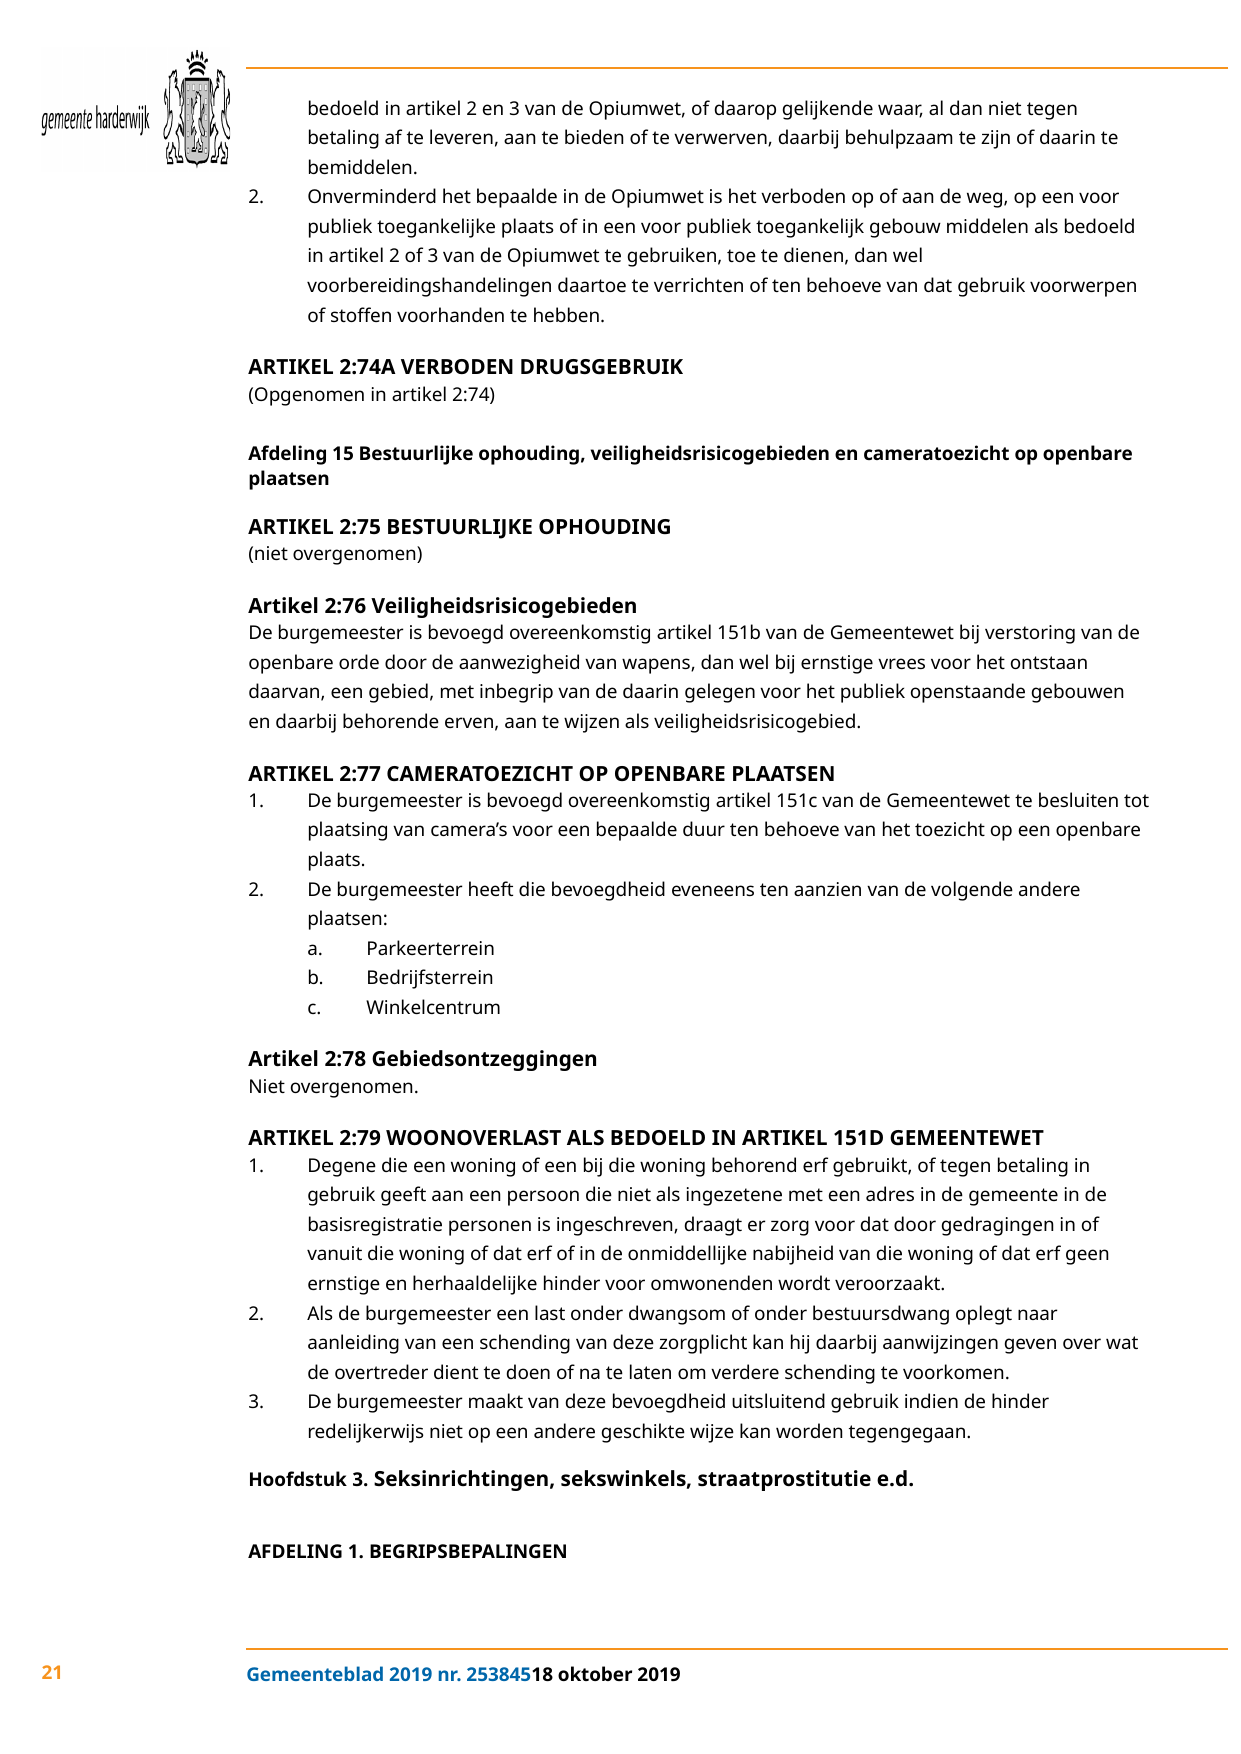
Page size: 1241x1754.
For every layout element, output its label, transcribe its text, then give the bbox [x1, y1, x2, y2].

list De burgemeester is bevoegd overeenkomstig artikel 151c van de Gemeentewet te besluiten tot plaatsing van camera’s voor een bepaalde duur ten behoeve van het toezicht op een openbare plaats. [248, 787, 1152, 872]
text (Opgenomen in artikel 2:74) [248, 381, 1152, 406]
list Onverminderd het bepaalde in de Opiumwet is het verboden op of aan de weg, op een voor publiek toegankelijke plaats of in een voor publiek toegankelijk gebouw middelen als bedoeld in artikel 2 of 3 van de Opiumwet te gebruiken, toe te dienen, dan wel voorbereidingshandelingen daartoe te verrichten of ten behoeve van dat gebruik voorwerpen of stoffen voorhanden te hebben. [248, 183, 1152, 328]
text ARTIKEL 2:79 WOONOVERLAST ALS BEDOELD IN ARTIKEL 151D GEMEENTEWET [248, 1123, 1152, 1152]
list Als de burgemeester een last onder dwangsom of onder bestuursdwang oplegt naar aanleiding van een schending van deze zorgplicht kan hij daarbij aanwijzingen geven over wat de overtreder dient te doen of na te laten om verdere schending te voorkomen. [248, 1300, 1152, 1385]
text AFDELING 1. BEGRIPSBEPALINGEN [248, 1539, 1152, 1564]
text Afdeling 15 Bestuurlijke ophouding, veiligheidsrisicogebieden en cameratoezicht op openbare plaatsen [248, 440, 1152, 491]
list De burgemeester maakt van deze bevoegdheid uitsluitend gebruik indien de hinder redelijkerwijs niet op een andere geschikte wijze kan worden tegengegaan. [248, 1388, 1152, 1444]
list Bedrijfsterrein [307, 964, 1152, 990]
list Degene die een woning of een bij die woning behorend erf gebruikt, of tegen betaling in gebruik geeft aan een persoon die niet als ingezetene met een adres in de gemeente in de basisregistratie personen is ingeschreven, draagt er zorg voor dat door gedragingen in of vanuit die woning of dat erf of in de onmiddellijke nabijheid van die woning of dat erf geen ernstige en herhaaldelijke hinder voor omwonenden wordt veroorzaakt. [248, 1152, 1152, 1296]
list Parkeerterrein [307, 935, 1152, 961]
text ARTIKEL 2:74A VERBODEN DRUGSGEBRUIK [248, 352, 1152, 381]
text Artikel 2:76 Veiligheidsrisicogebieden [248, 591, 1152, 619]
picture [41, 47, 231, 172]
list Winkelcentrum [307, 994, 1152, 1020]
list bedoeld in artikel 2 en 3 van de Opiumwet, of daarop gelijkende waar, al dan niet tegen betaling af te leveren, aan te bieden of te verwerven, daarbij behulpzaam te zijn of daarin te bemiddelen. [248, 95, 1152, 180]
text Hoofdstuk 3. Seksinrichtingen, sekswinkels, straatprostitutie e.d. [248, 1464, 1152, 1492]
text ARTIKEL 2:75 BESTUURLIJKE OPHOUDING [248, 512, 1152, 541]
list De burgemeester heeft die bevoegdheid eveneens ten aanzien van de volgende andere plaatsen: [248, 876, 1152, 931]
text ARTIKEL 2:77 CAMERATOEZICHT OP OPENBARE PLAATSEN [248, 759, 1152, 787]
text De burgemeester is bevoegd overeenkomstig artikel 151b van de Gemeentewet bij verstoring van de openbare orde door de aanwezigheid van wapens, dan wel bij ernstige vrees voor het ontstaan daarvan, een gebied, met inbegrip van de daarin gelegen voor het publiek openstaande gebouwen en daarbij behorende erven, aan te wijzen als veiligheidsrisicogebied. [248, 619, 1152, 734]
text (niet overgenomen) [248, 541, 1152, 566]
text Artikel 2:78 Gebiedsontzeggingen [248, 1044, 1152, 1073]
text Niet overgenomen. [248, 1073, 1152, 1099]
